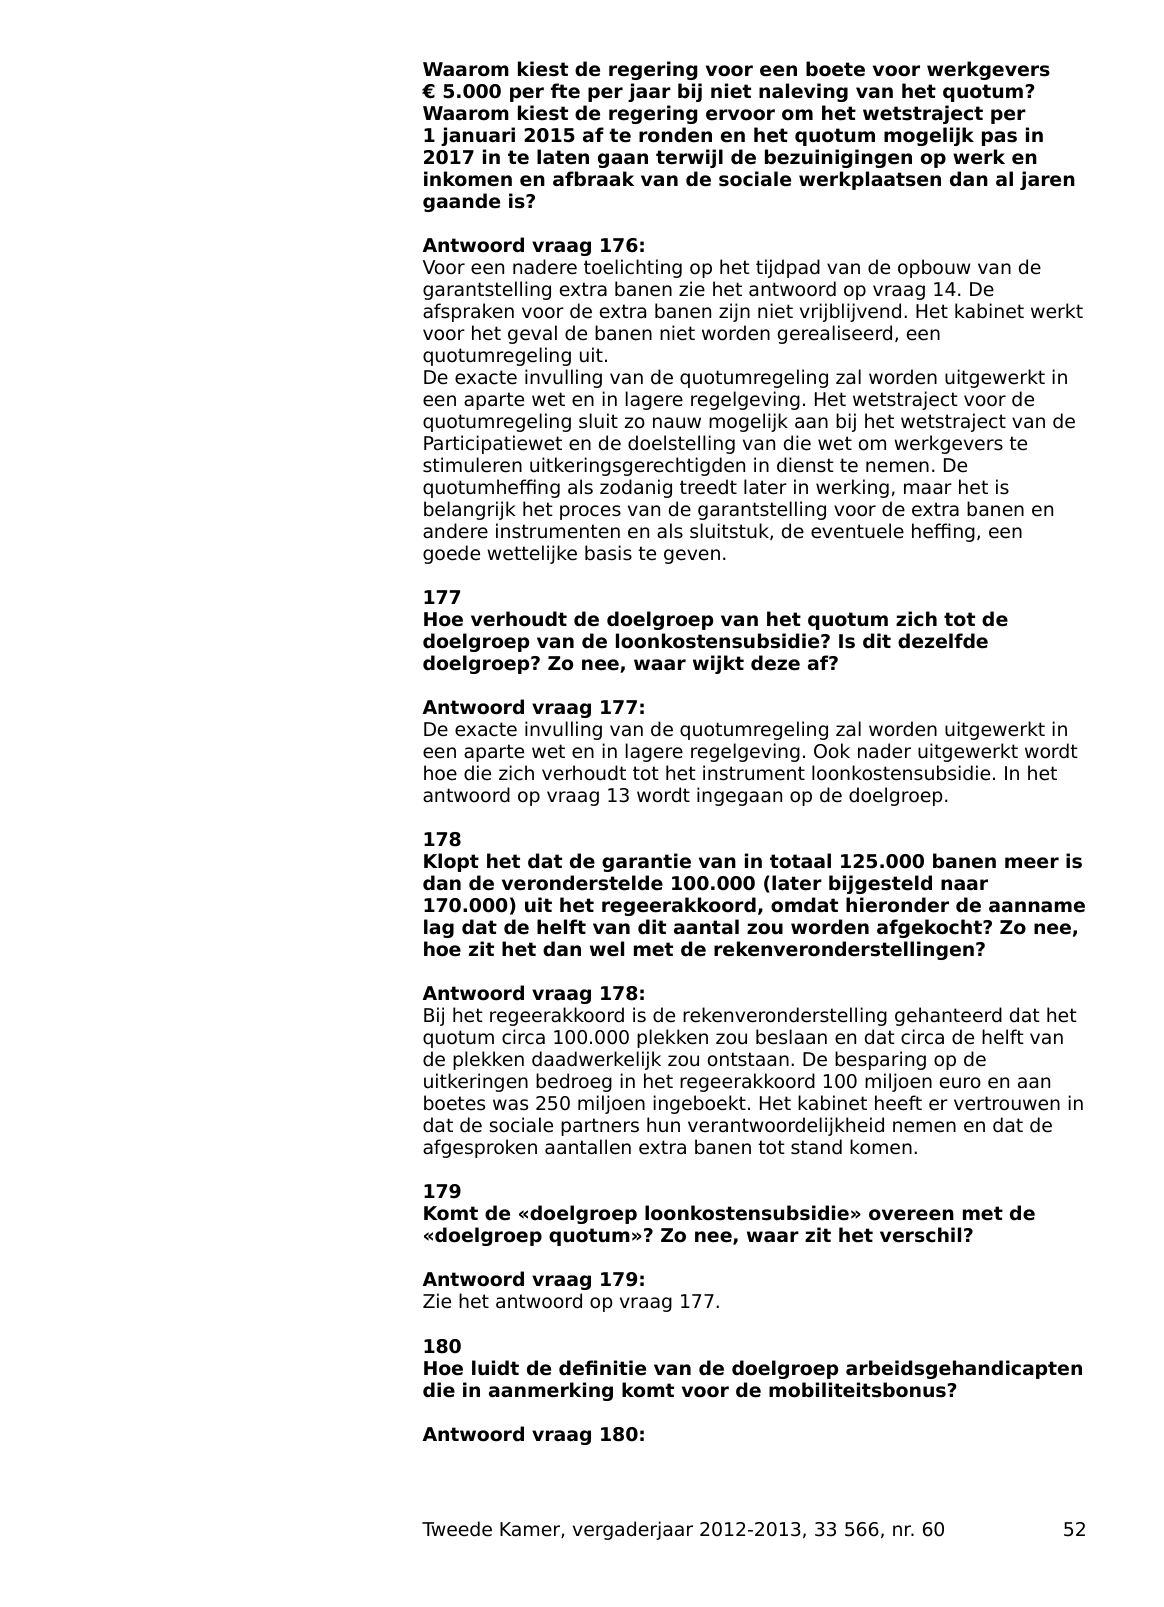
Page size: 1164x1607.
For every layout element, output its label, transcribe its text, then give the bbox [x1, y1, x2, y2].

text De exacte invulling van de quotumregeling zal worden uitgewerkt in een aparte wet en in lagere regelgeving. Ook nader uitgewerkt wordt hoe die zich verhoudt tot het instrument loonkostensubsidie. In het antwoord op vraag 13 wordt ingegaan op de doelgroep. [422, 719, 1087, 807]
text Hoe verhoudt de doelgroep van het quotum zich tot de doelgroep van de loonkostensubsidie? Is dit dezelfde doelgroep? Zo nee, waar wijkt deze af? [422, 609, 1087, 675]
text Antwoord vraag 178: [422, 983, 1087, 1005]
text Klopt het dat de garantie van in totaal 125.000 banen meer is dan de veronderstelde 100.000 (later bijgesteld naar 170.000) uit het regeerakkoord, omdat hieronder de aanname lag dat de helft van dit aantal zou worden afgekocht? Zo nee, hoe zit het dan wel met de rekenveronderstellingen? [422, 851, 1087, 961]
text Hoe luidt de definitie van de doelgroep arbeidsgehandicapten die in aanmerking komt voor de mobiliteitsbonus? [422, 1357, 1087, 1401]
text Antwoord vraag 176: [422, 235, 1087, 257]
text Bij het regeerakkoord is de rekenveronderstelling gehanteerd dat het quotum circa 100.000 plekken zou beslaan en dat circa de helft van de plekken daadwerkelijk zou ontstaan. De besparing op de uitkeringen bedroeg in het regeerakkoord 100 miljoen euro en aan boetes was 250 miljoen ingeboekt. Het kabinet heeft er vertrouwen in dat de sociale partners hun verantwoordelijkheid nemen en dat de afgesproken aantallen extra banen tot stand komen. [422, 1005, 1087, 1159]
text 177 [422, 587, 1087, 609]
text De exacte invulling van de quotumregeling zal worden uitgewerkt in een aparte wet en in lagere regelgeving. Het wetstraject voor de quotumregeling sluit zo nauw mogelijk aan bij het wetstraject van de Participatiewet en de doelstelling van die wet om werkgevers te stimuleren uitkeringsgerechtigden in dienst te nemen. De quotumheffing als zodanig treedt later in werking, maar het is belangrijk het proces van de garantstelling voor de extra banen en andere instrumenten en als sluitstuk, de eventuele heffing, een goede wettelijke basis te geven. [422, 367, 1087, 565]
text Antwoord vraag 177: [422, 697, 1087, 719]
text Antwoord vraag 179: [422, 1269, 1087, 1291]
text Zie het antwoord op vraag 177. [422, 1291, 1087, 1313]
text 178 [422, 829, 1087, 851]
text Voor een nadere toelichting op het tijdpad van de opbouw van de garantstelling extra banen zie het antwoord op vraag 14. De afspraken voor de extra banen zijn niet vrijblijvend. Het kabinet werkt voor het geval de banen niet worden gerealiseerd, een quotumregeling uit. [422, 257, 1087, 367]
text 179 [422, 1181, 1087, 1203]
text Waarom kiest de regering voor een boete voor werkgevers € 5.000 per fte per jaar bij niet naleving van het quotum? Waarom kiest de regering ervoor om het wetstraject per 1 januari 2015 af te ronden en het quotum mogelijk pas in 2017 in te laten gaan terwijl de bezuinigingen op werk en inkomen en afbraak van de sociale werkplaatsen dan al jaren gaande is? [422, 59, 1087, 213]
text Antwoord vraag 180: [422, 1424, 1087, 1446]
text Komt de «doelgroep loonkostensubsidie» overeen met de «doelgroep quotum»? Zo nee, waar zit het verschil? [422, 1203, 1087, 1247]
text 180 [422, 1336, 1087, 1357]
